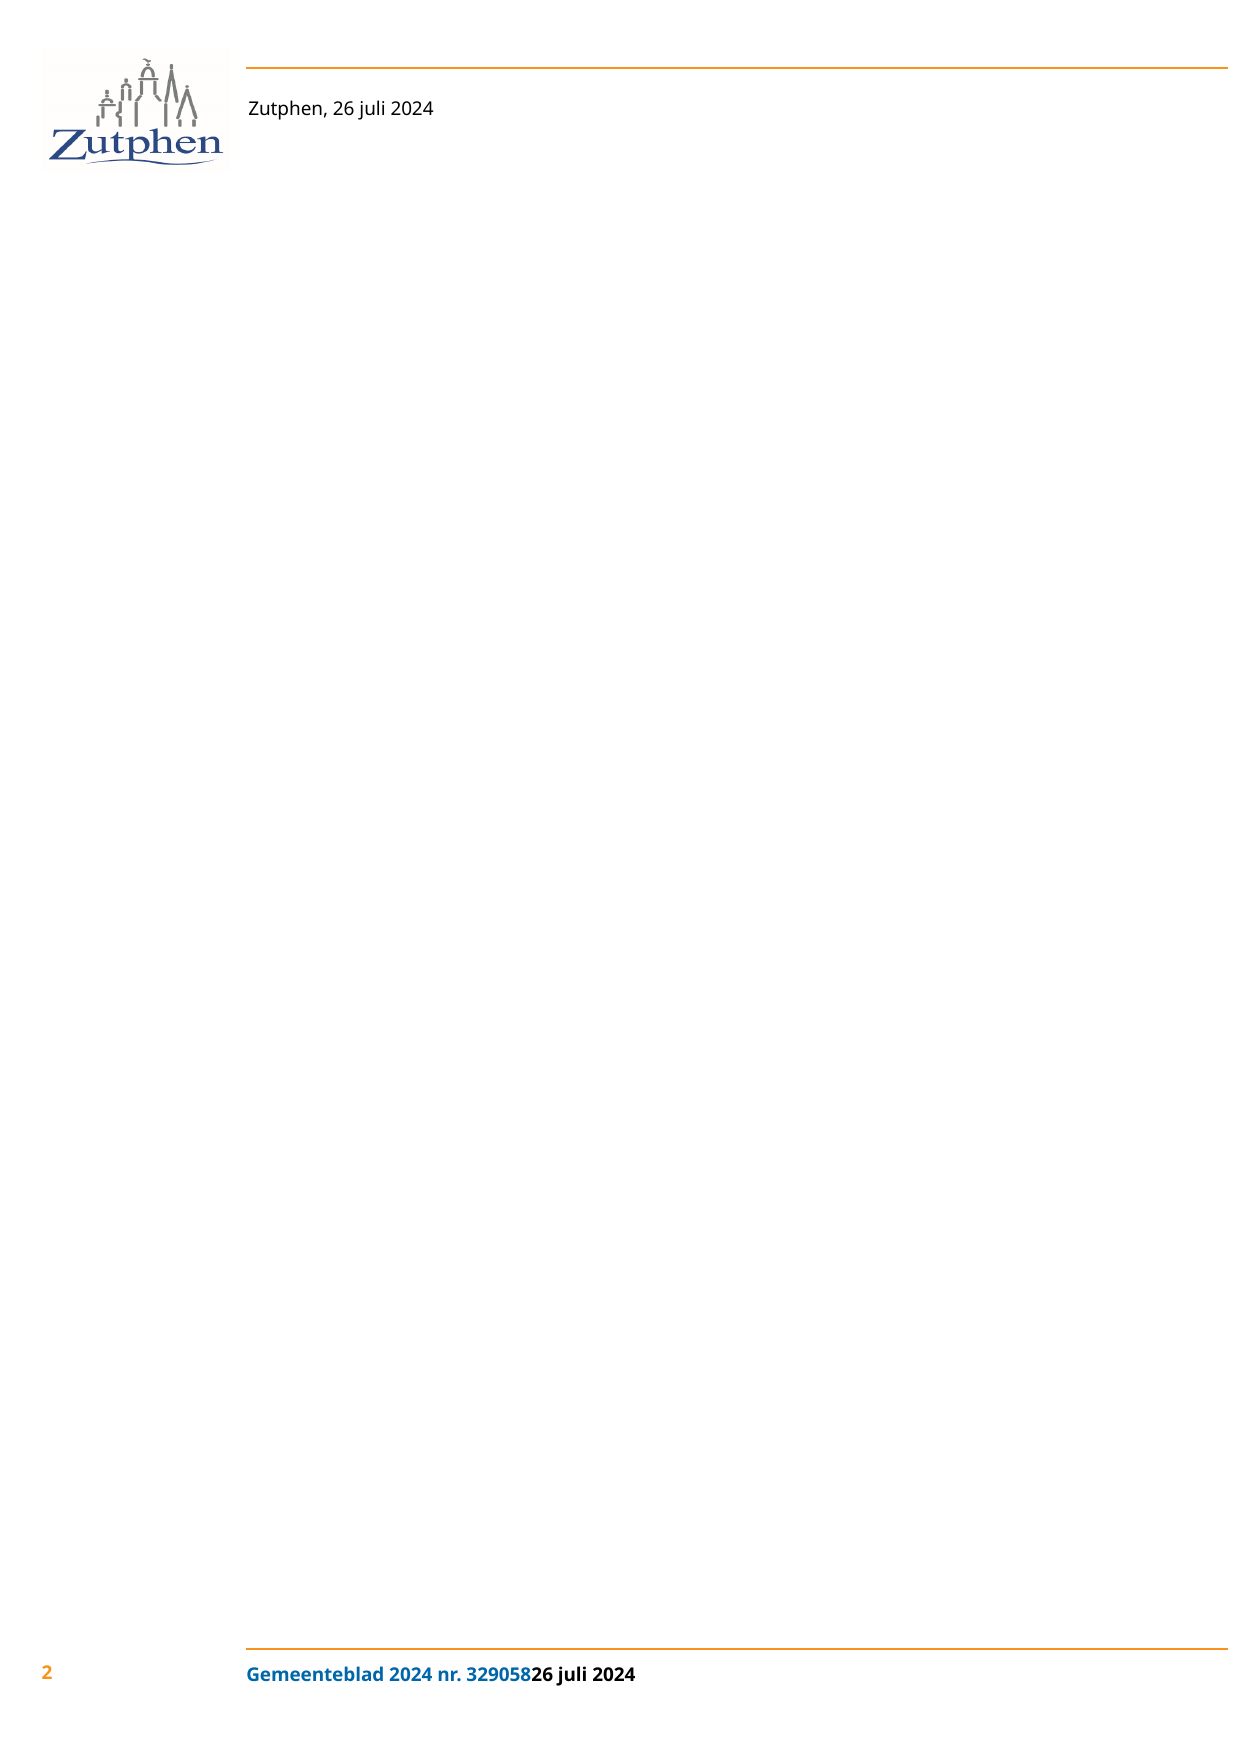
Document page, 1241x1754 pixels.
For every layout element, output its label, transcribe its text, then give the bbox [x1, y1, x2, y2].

text Zutphen, 26 juli 2024 [248, 95, 1152, 121]
picture [41, 47, 231, 172]
